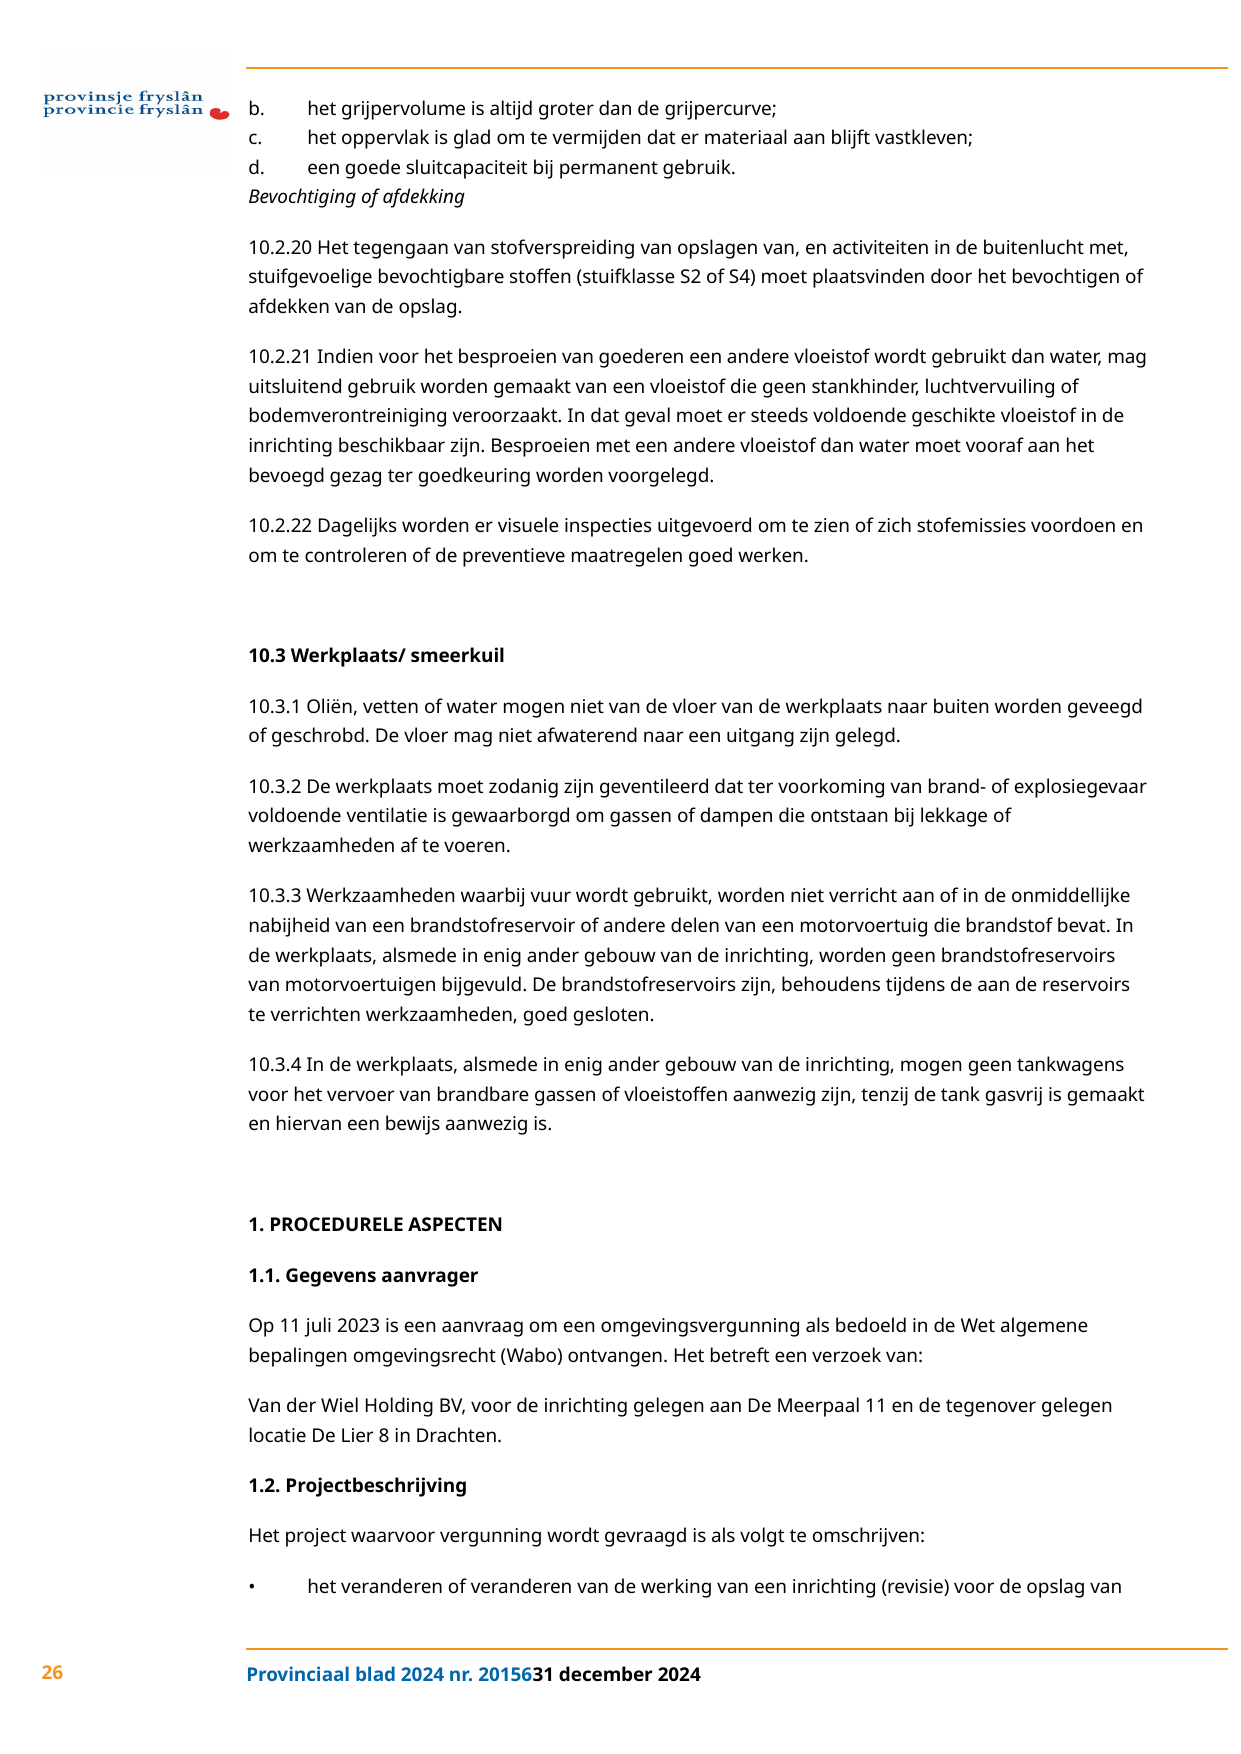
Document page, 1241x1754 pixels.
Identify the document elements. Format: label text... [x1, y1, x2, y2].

text Het project waarvoor vergunning wordt gevraagd is als volgt te omschrijven: [248, 1523, 1152, 1548]
text 1.1. Gegevens aanvrager [248, 1262, 1152, 1288]
list het oppervlak is glad om te vermijden dat er materiaal aan blijft vastkleven; [248, 124, 1152, 150]
text Bevochtiging of afdekking [248, 183, 1152, 209]
text 10.3 Werkplaats/ smeerkuil [248, 643, 1152, 668]
text 1. PROCEDURELE ASPECTEN [248, 1211, 1152, 1237]
text 10.2.22 Dagelijks worden er visuele inspecties uitgevoerd om te zien of zich stofemissies voordoen en om te controleren of de preventieve maatregelen goed werken. [248, 512, 1152, 568]
text 10.3.1 Oliën, vetten of water mogen niet van de vloer van de werkplaats naar buiten worden geveegd of geschrobd. De vloer mag niet afwaterend naar een uitgang zijn gelegd. [248, 693, 1152, 748]
list het veranderen of veranderen van de werking van een inrichting (revisie) voor de opslag van [248, 1573, 1152, 1599]
list een goede sluitcapaciteit bij permanent gebruik. [248, 154, 1152, 180]
text Van der Wiel Holding BV, voor de inrichting gelegen aan De Meerpaal 11 en de tegenover gelegen locatie De Lier 8 in Drachten. [248, 1392, 1152, 1448]
text 10.3.3 Werkzaamheden waarbij vuur wordt gebruikt, worden niet verricht aan of in de onmiddellijke nabijheid van een brandstofreservoir of andere delen van een motorvoertuig die brandstof bevat. In de werkplaats, alsmede in enig ander gebouw van de inrichting, worden geen brandstofreservoirs van motorvoertuigen bijgevuld. De brandstofreservoirs zijn, behoudens tijdens de aan de reservoirs te verrichten werkzaamheden, goed gesloten. [248, 883, 1152, 1027]
text 10.3.4 In de werkplaats, alsmede in enig ander gebouw van de inrichting, mogen geen tankwagens voor het vervoer van brandbare gassen of vloeistoffen aanwezig zijn, tenzij de tank gasvrij is gemaakt en hiervan een bewijs aanwezig is. [248, 1051, 1152, 1136]
text 10.2.21 Indien voor het besproeien van goederen een andere vloeistof wordt gebruikt dan water, mag uitsluitend gebruik worden gemaakt van een vloeistof die geen stankhinder, luchtvervuiling of bodemverontreiniging veroorzaakt. In dat geval moet er steeds voldoende geschikte vloeistof in de inrichting beschikbaar zijn. Besproeien met een andere vloeistof dan water moet vooraf aan het bevoegd gezag ter goedkeuring worden voorgelegd. [248, 343, 1152, 488]
text Op 11 juli 2023 is een aanvraag om een omgevingsvergunning als bedoeld in de Wet algemene bepalingen omgevingsrecht (Wabo) ontvangen. Het betreft een verzoek van: [248, 1312, 1152, 1368]
text 10.3.2 De werkplaats moet zodanig zijn geventileerd dat ter voorkoming van brand- of explosiegevaar voldoende ventilatie is gewaarborgd om gassen of dampen die ontstaan bij lekkage of werkzaamheden af te voeren. [248, 773, 1152, 858]
text 10.2.20 Het tegengaan van stofverspreiding van opslagen van, en activiteiten in de buitenlucht met, stuifgevoelige bevochtigbare stoffen (stuifklasse S2 of S4) moet plaatsvinden door het bevochtigen of afdekken van de opslag. [248, 234, 1152, 319]
list het grijpervolume is altijd groter dan de grijpercurve; [248, 95, 1152, 121]
picture [41, 47, 231, 172]
text 1.2. Projectbeschrijving [248, 1472, 1152, 1498]
